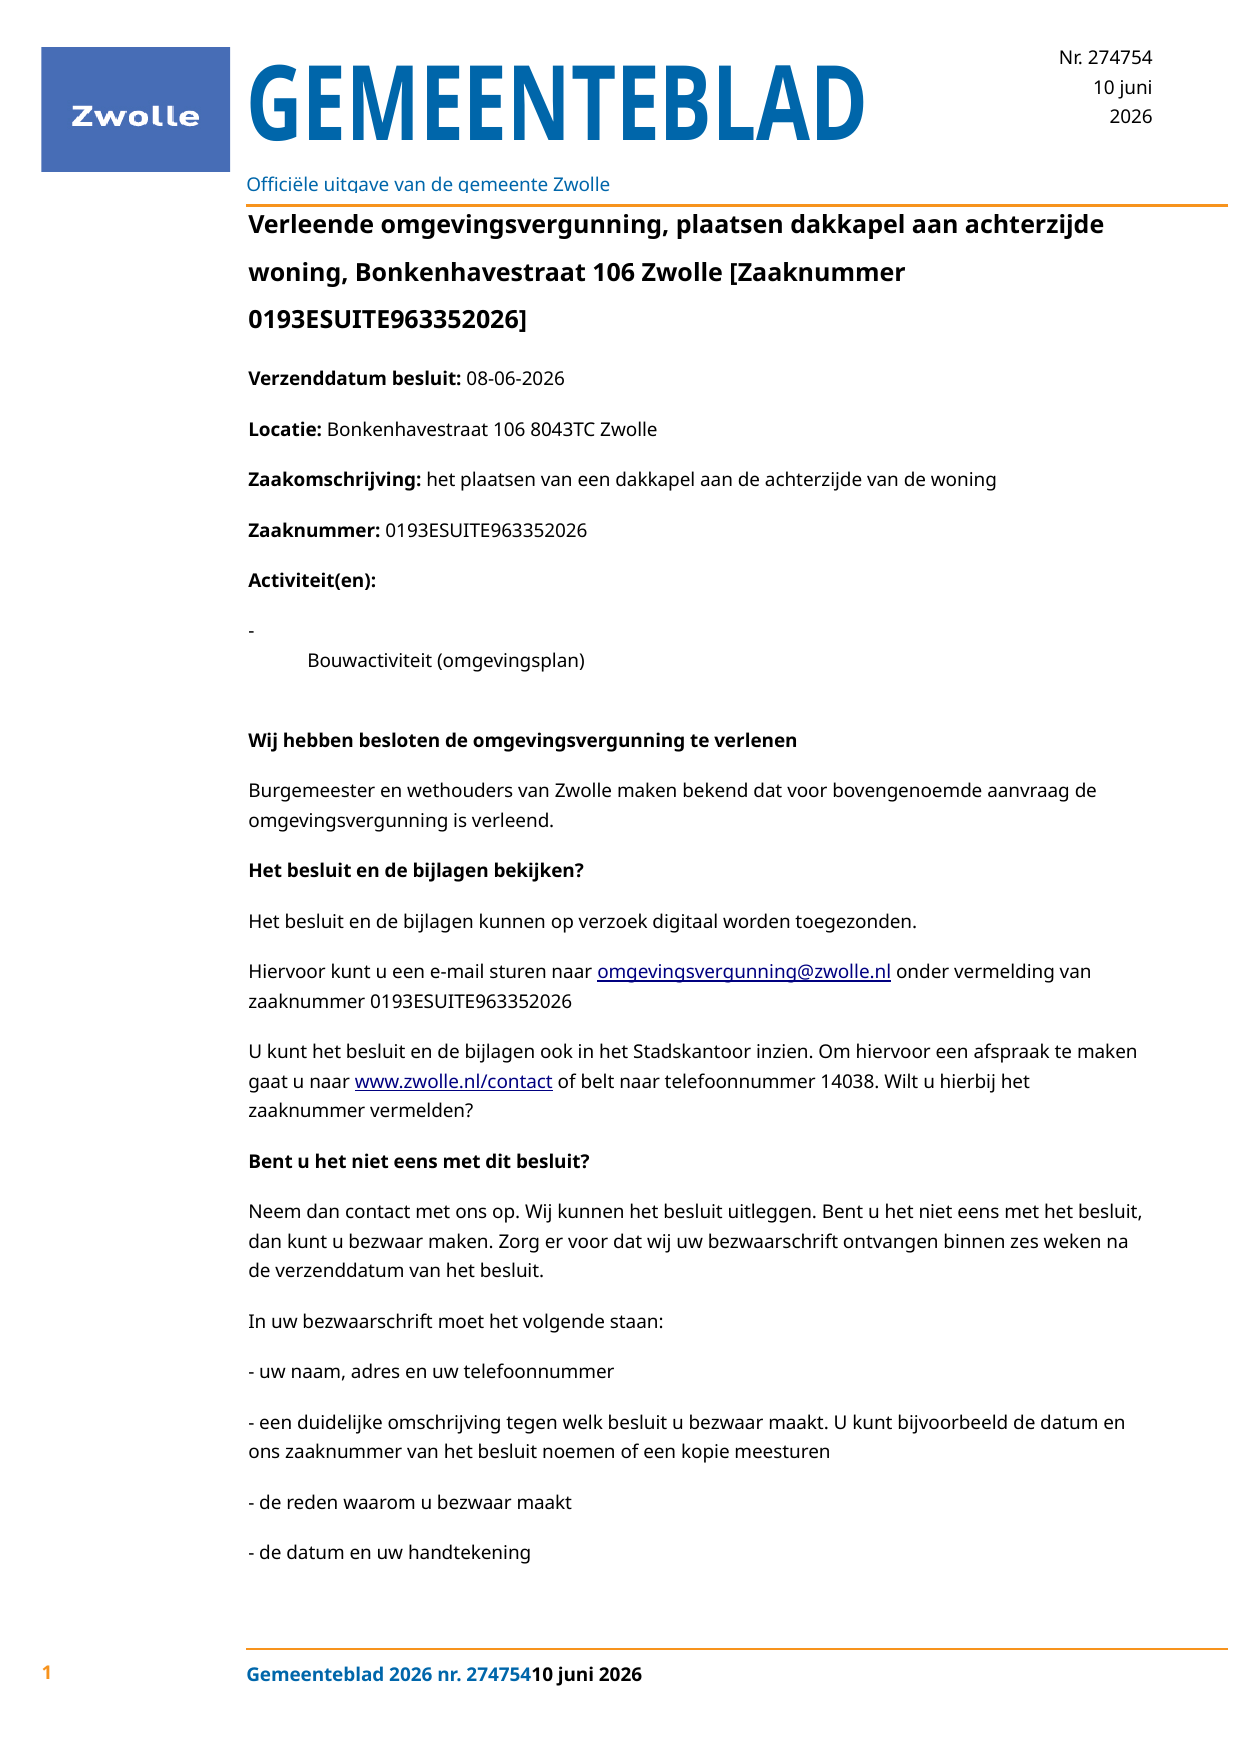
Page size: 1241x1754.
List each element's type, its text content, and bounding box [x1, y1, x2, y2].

text Het besluit en de bijlagen kunnen op verzoek digitaal worden toegezonden. [248, 908, 1152, 934]
text In uw bezwaarschrift moet het volgende staan: [248, 1308, 1152, 1334]
text Bent u het niet eens met dit besluit? [248, 1148, 1152, 1174]
text - een duidelijke omschrijving tegen welk besluit u bezwaar maakt. U kunt bijvoorbeeld de datum en ons zaaknummer van het besluit noemen of een kopie meesturen [248, 1409, 1152, 1464]
text Hiervoor kunt u een e-mail sturen naar omgevingsvergunning@zwolle.nl onder vermelding van zaaknummer 0193ESUITE963352026 [248, 958, 1152, 1014]
text - uw naam, adres en uw telefoonnummer [248, 1358, 1152, 1384]
text Het besluit en de bijlagen bekijken? [248, 858, 1152, 883]
text Neem dan contact met ons op. Wij kunnen het besluit uitleggen. Bent u het niet eens met het besluit, dan kunt u bezwaar maken. Zorg er voor dat wij uw bezwaarschrift ontvangen binnen zes weken na de verzenddatum van het besluit. [248, 1198, 1152, 1283]
text Burgemeester en wethouders van Zwolle maken bekend dat voor bovengenoemde aanvraag de omgevingsvergunning is verleend. [248, 778, 1152, 833]
text - de reden waarom u bezwaar maakt [248, 1489, 1152, 1514]
text Activiteit(en): [248, 567, 1152, 593]
picture [41, 47, 231, 172]
text Wij hebben besloten de omgevingsvergunning te verlenen [248, 727, 1152, 753]
text Locatie: Bonkenhavestraat 106 8043TC Zwolle [248, 416, 1152, 442]
list Bouwactiviteit (omgevingsplan) [248, 647, 1152, 673]
text Verzenddatum besluit: 08-06-2026 [248, 366, 1152, 391]
text Zaaknummer: 0193ESUITE963352026 [248, 517, 1152, 542]
text - de datum en uw handtekening [248, 1539, 1152, 1565]
text Zaakomschrijving: het plaatsen van een dakkapel aan de achterzijde van de woning [248, 466, 1152, 492]
text Verleende omgevingsvergunning, plaatsen dakkapel aan achterzijde woning, Bonkenhavestraat 106 Zwolle [Zaaknummer 0193ESUITE963352026] [248, 207, 1152, 336]
text U kunt het besluit en de bijlagen ook in het Stadskantoor inzien. Om hiervoor een afspraak te maken gaat u naar www.zwolle.nl/contact of belt naar telefoonnummer 14038. Wilt u hierbij het zaaknummer vermelden? [248, 1038, 1152, 1123]
